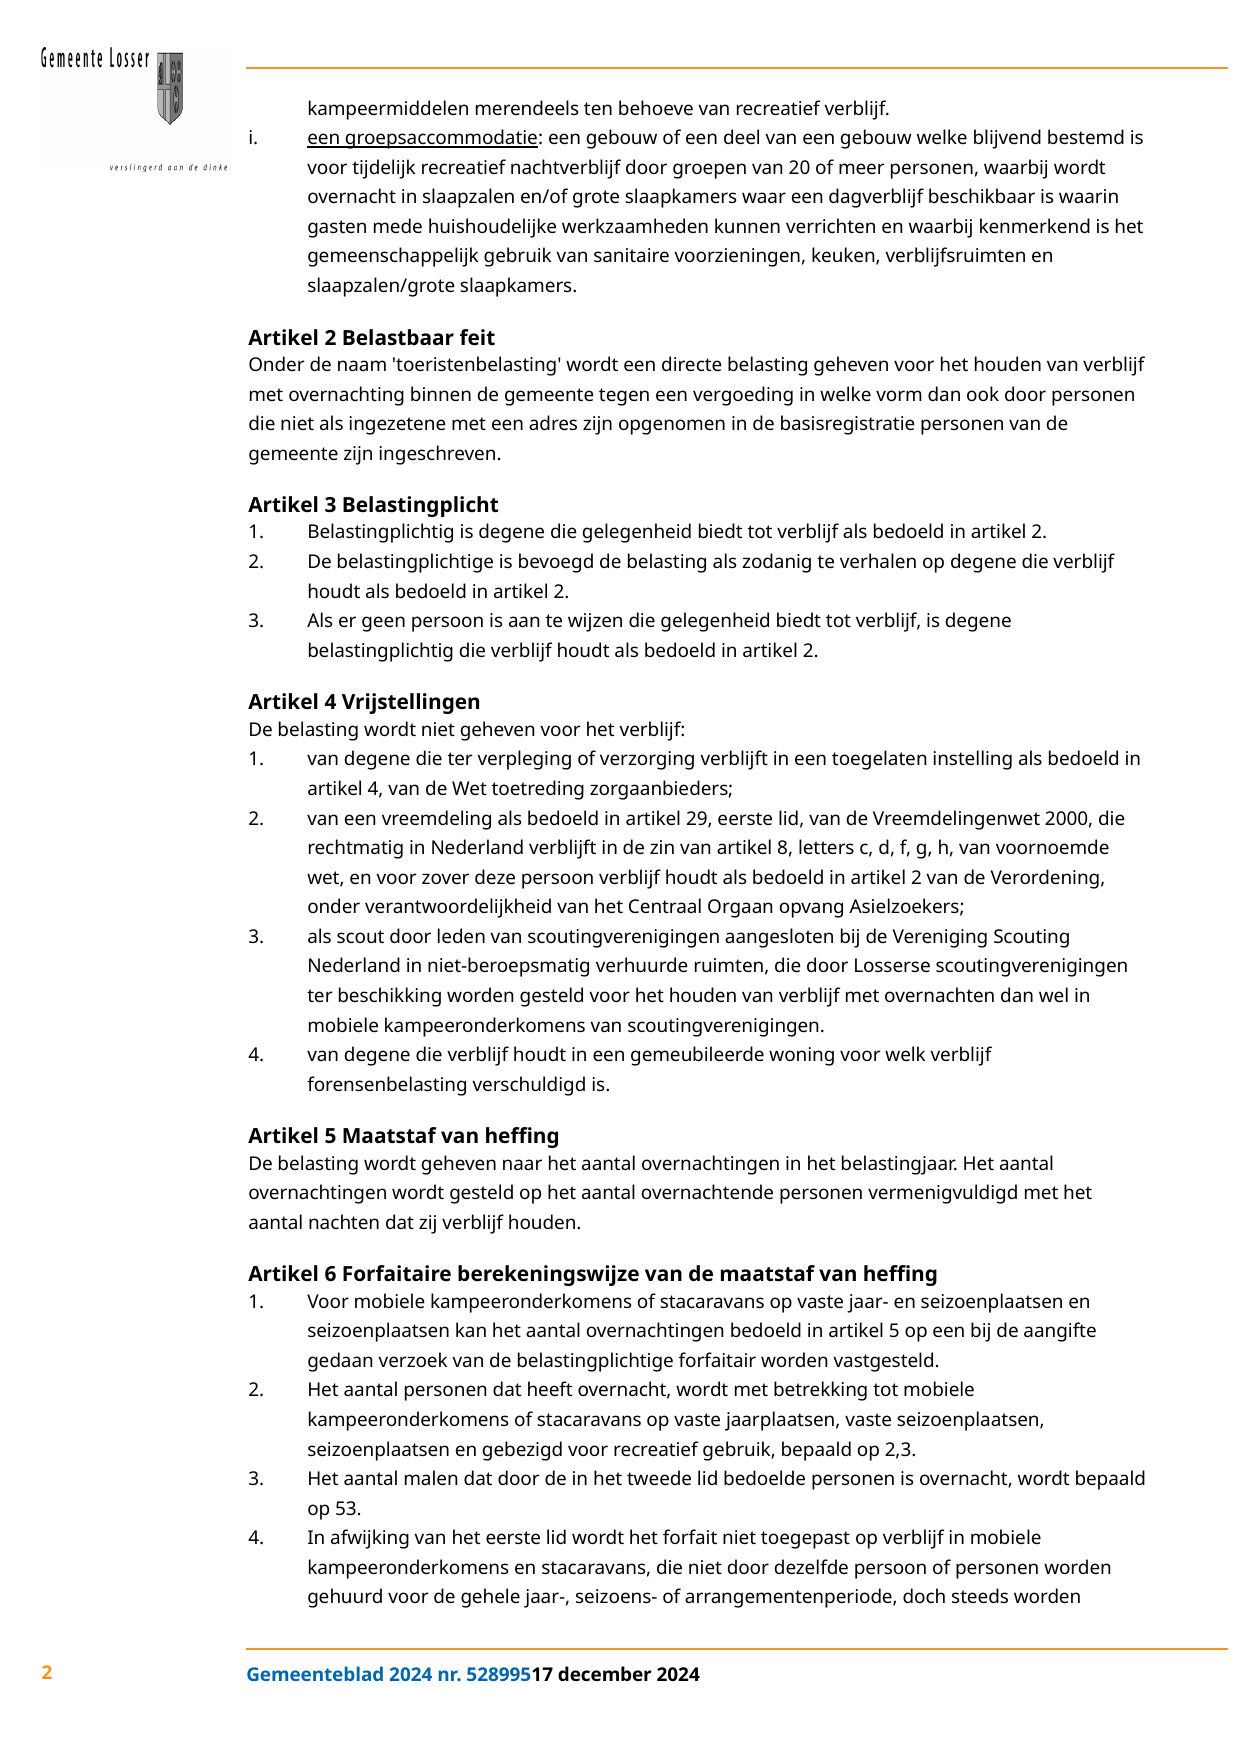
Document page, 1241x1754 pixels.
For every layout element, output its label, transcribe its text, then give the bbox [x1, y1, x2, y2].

text De belasting wordt niet geheven voor het verblijf: [248, 716, 1152, 742]
list als scout door leden van scoutingverenigingen aangesloten bij de Vereniging Scouting Nederland in niet-beroepsmatig verhuurde ruimten, die door Losserse scoutingverenigingen ter beschikking worden gesteld voor het houden van verblijf met overnachten dan wel in mobiele kampeeronderkomens van scoutingverenigingen. [248, 923, 1152, 1037]
text Artikel 6 Forfaitaire berekeningswijze van de maatstaf van heffing [248, 1259, 1152, 1288]
text Artikel 3 Belastingplicht [248, 490, 1152, 519]
list Het aantal malen dat door de in het tweede lid bedoelde personen is overnacht, wordt bepaald op 53. [248, 1465, 1152, 1521]
list Als er geen persoon is aan te wijzen die gelegenheid biedt tot verblijf, is degene belastingplichtig die verblijf houdt als bedoeld in artikel 2. [248, 607, 1152, 663]
list In afwijking van het eerste lid wordt het forfait niet toegepast op verblijf in mobiele kampeeronderkomens en stacaravans, die niet door dezelfde persoon of personen worden gehuurd voor de gehele jaar-, seizoens- of arrangementenperiode, doch steeds worden [248, 1524, 1152, 1609]
text De belasting wordt geheven naar het aantal overnachtingen in het belastingjaar. Het aantal overnachtingen wordt gesteld op het aantal overnachtende personen vermenigvuldigd met het aantal nachten dat zij verblijf houden. [248, 1150, 1152, 1235]
list van een vreemdeling als bedoeld in artikel 29, eerste lid, van de Vreemdelingenwet 2000, die rechtmatig in Nederland verblijft in de zin van artikel 8, letters c, d, f, g, h, van voornoemde wet, en voor zover deze persoon verblijf houdt als bedoeld in artikel 2 van de Verordening, onder verantwoordelijkheid van het Centraal Orgaan opvang Asielzoekers; [248, 805, 1152, 919]
list een groepsaccommodatie: een gebouw of een deel van een gebouw welke blijvend bestemd is voor tijdelijk recreatief nachtverblijf door groepen van 20 of meer personen, waarbij wordt overnacht in slaapzalen en/of grote slaapkamers waar een dagverblijf beschikbaar is waarin gasten mede huishoudelijke werkzaamheden kunnen verrichten en waarbij kenmerkend is het gemeenschappelijk gebruik van sanitaire voorzieningen, keuken, verblijfsruimten en slaapzalen/grote slaapkamers. [248, 124, 1152, 298]
list Het aantal personen dat heeft overnacht, wordt met betrekking tot mobiele kampeeronderkomens of stacaravans op vaste jaarplaatsen, vaste seizoenplaatsen, seizoenplaatsen en gebezigd voor recreatief gebruik, bepaald op 2,3. [248, 1377, 1152, 1461]
list van degene die verblijf houdt in een gemeubileerde woning voor welk verblijf forensenbelasting verschuldigd is. [248, 1041, 1152, 1097]
text Onder de naam 'toeristenbelasting' wordt een directe belasting geheven voor het houden van verblijf met overnachting binnen de gemeente tegen een vergoeding in welke vorm dan ook door personen die niet als ingezetene met een adres zijn opgenomen in de basisregistratie personen van de gemeente zijn ingeschreven. [248, 351, 1152, 466]
list Belastingplichtig is degene die gelegenheid biedt tot verblijf als bedoeld in artikel 2. [248, 519, 1152, 544]
text Artikel 4 Vrijstellingen [248, 687, 1152, 716]
list van degene die ter verpleging of verzorging verblijft in een toegelaten instelling als bedoeld in artikel 4, van de Wet toetreding zorgaanbieders; [248, 746, 1152, 801]
list Voor mobiele kampeeronderkomens of stacaravans op vaste jaar- en seizoenplaatsen en seizoenplaatsen kan het aantal overnachtingen bedoeld in artikel 5 op een bij de aangifte gedaan verzoek van de belastingplichtige forfaitair worden vastgesteld. [248, 1288, 1152, 1373]
text Artikel 5 Maatstaf van heffing [248, 1121, 1152, 1150]
picture [41, 47, 231, 172]
list De belastingplichtige is bevoegd de belasting als zodanig te verhalen op degene die verblijf houdt als bedoeld in artikel 2. [248, 548, 1152, 604]
list kampeermiddelen merendeels ten behoeve van recreatief verblijf. [248, 95, 1152, 121]
text Artikel 2 Belastbaar feit [248, 323, 1152, 351]
